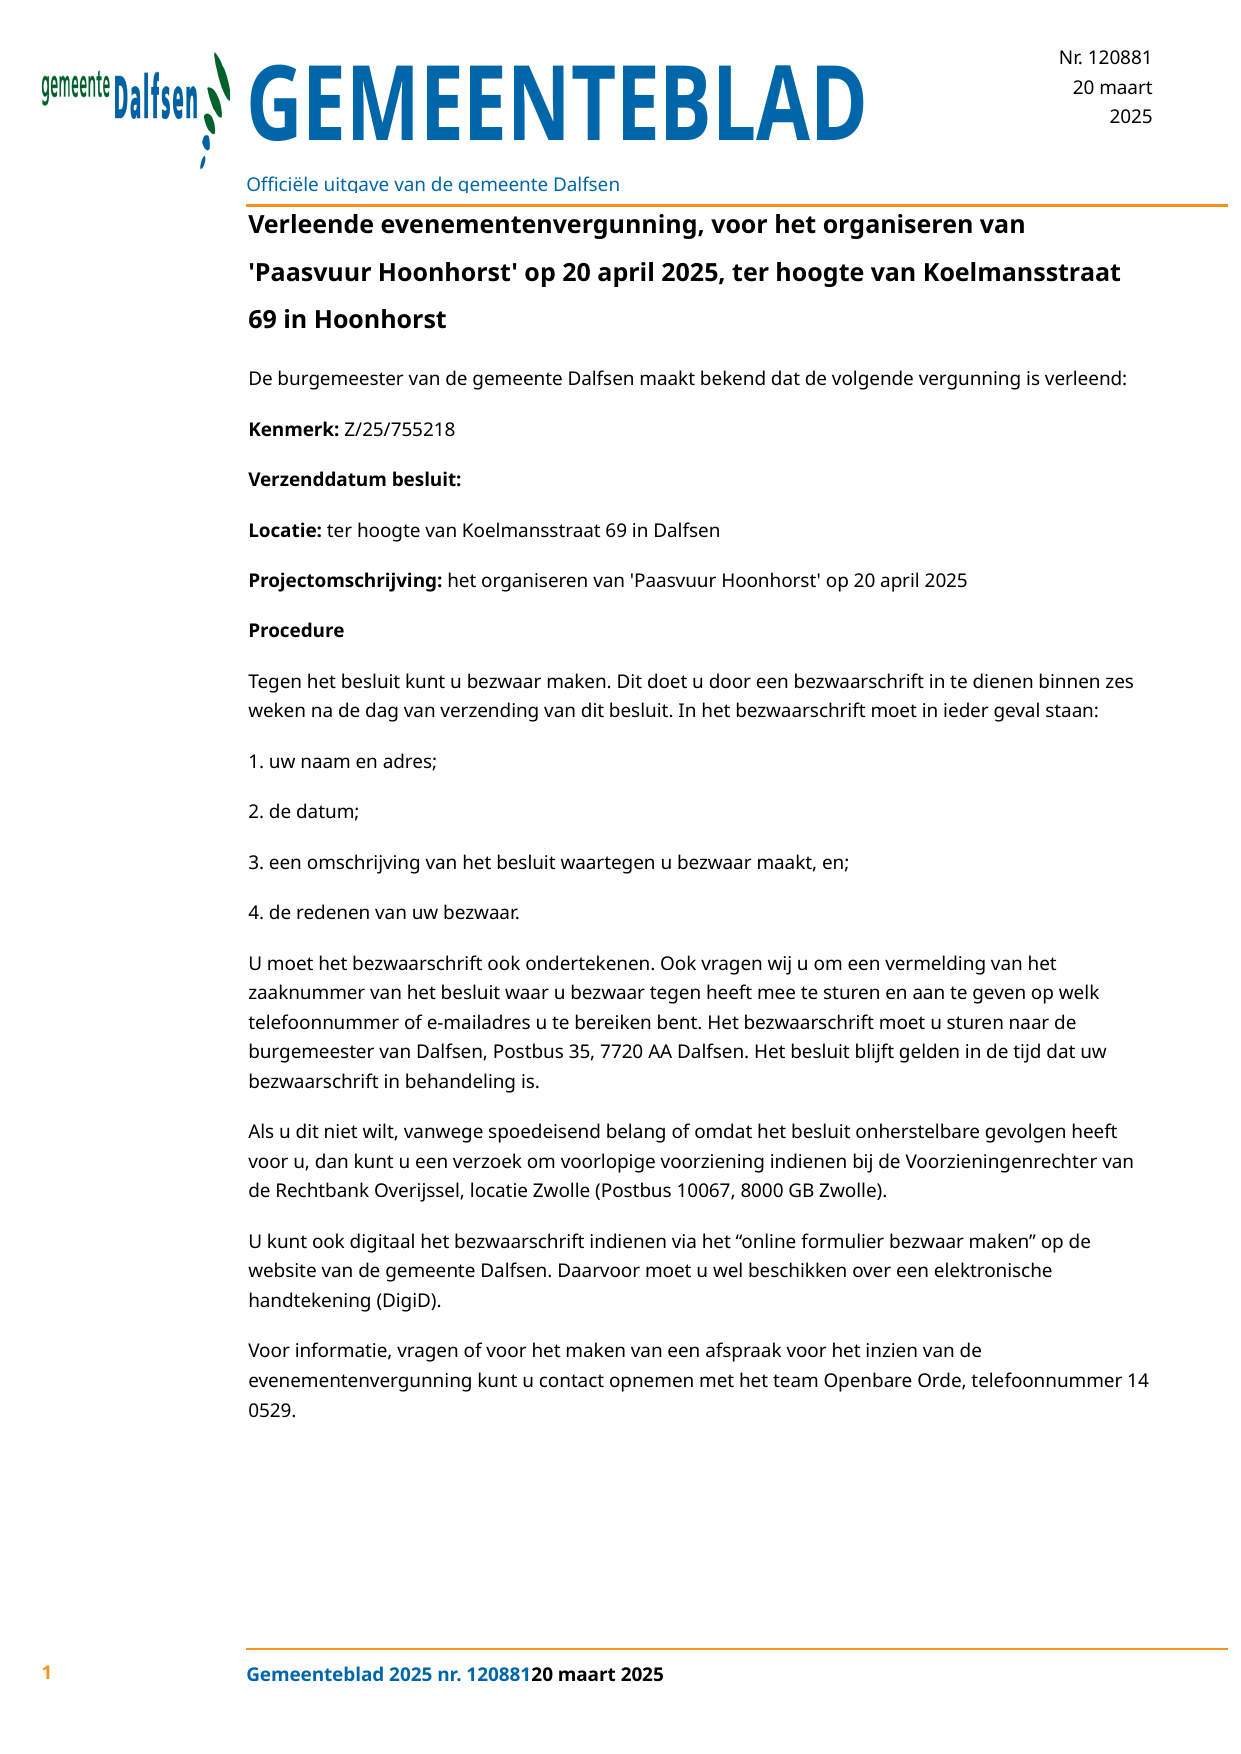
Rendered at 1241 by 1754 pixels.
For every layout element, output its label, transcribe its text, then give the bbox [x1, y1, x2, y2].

text Verleende evenementenvergunning, voor het organiseren van 'Paasvuur Hoonhorst' op 20 april 2025, ter hoogte van Koelmansstraat 69 in Hoonhorst [248, 207, 1152, 336]
text 2. de datum; [248, 798, 1152, 824]
text Tegen het besluit kunt u bezwaar maken. Dit doet u door een bezwaarschrift in te dienen binnen zes weken na de dag van verzending van dit besluit. In het bezwaarschrift moet in ieder geval staan: [248, 668, 1152, 723]
text Kenmerk: Z/25/755218 [248, 416, 1152, 442]
text Voor informatie, vragen of voor het maken van een afspraak voor het inzien van de evenementenvergunning kunt u contact opnemen met het team Openbare Orde, telefoonnummer 14 0529. [248, 1338, 1152, 1422]
text 3. een omschrijving van het besluit waartegen u bezwaar maakt, en; [248, 849, 1152, 874]
picture [41, 47, 231, 172]
text 1. uw naam en adres; [248, 748, 1152, 774]
text Locatie: ter hoogte van Koelmansstraat 69 in Dalfsen [248, 517, 1152, 542]
text Als u dit niet wilt, vanwege spoedeisend belang of omdat het besluit onherstelbare gevolgen heeft voor u, dan kunt u een verzoek om voorlopige voorziening indienen bij de Voorzieningenrechter van de Rechtbank Overijssel, locatie Zwolle (Postbus 10067, 8000 GB Zwolle). [248, 1118, 1152, 1203]
text De burgemeester van de gemeente Dalfsen maakt bekend dat de volgende vergunning is verleend: [248, 366, 1152, 391]
text U kunt ook digitaal het bezwaarschrift indienen via het “online formulier bezwaar maken” op de website van de gemeente Dalfsen. Daarvoor moet u wel beschikken over een elektronische handtekening (DigiD). [248, 1228, 1152, 1313]
text U moet het bezwaarschrift ook ondertekenen. Ook vragen wij u om een vermelding van het zaaknummer van het besluit waar u bezwaar tegen heeft mee te sturen en aan te geven op welk telefoonnummer of e-mailadres u te bereiken bent. Het bezwaarschrift moet u sturen naar de burgemeester van Dalfsen, Postbus 35, 7720 AA Dalfsen. Het besluit blijft gelden in de tijd dat uw bezwaarschrift in behandeling is. [248, 950, 1152, 1094]
text Projectomschrijving: het organiseren van 'Paasvuur Hoonhorst' op 20 april 2025 [248, 567, 1152, 593]
text Verzenddatum besluit: [248, 466, 1152, 492]
text 4. de redenen van uw bezwaar. [248, 899, 1152, 925]
text Procedure [248, 618, 1152, 643]
